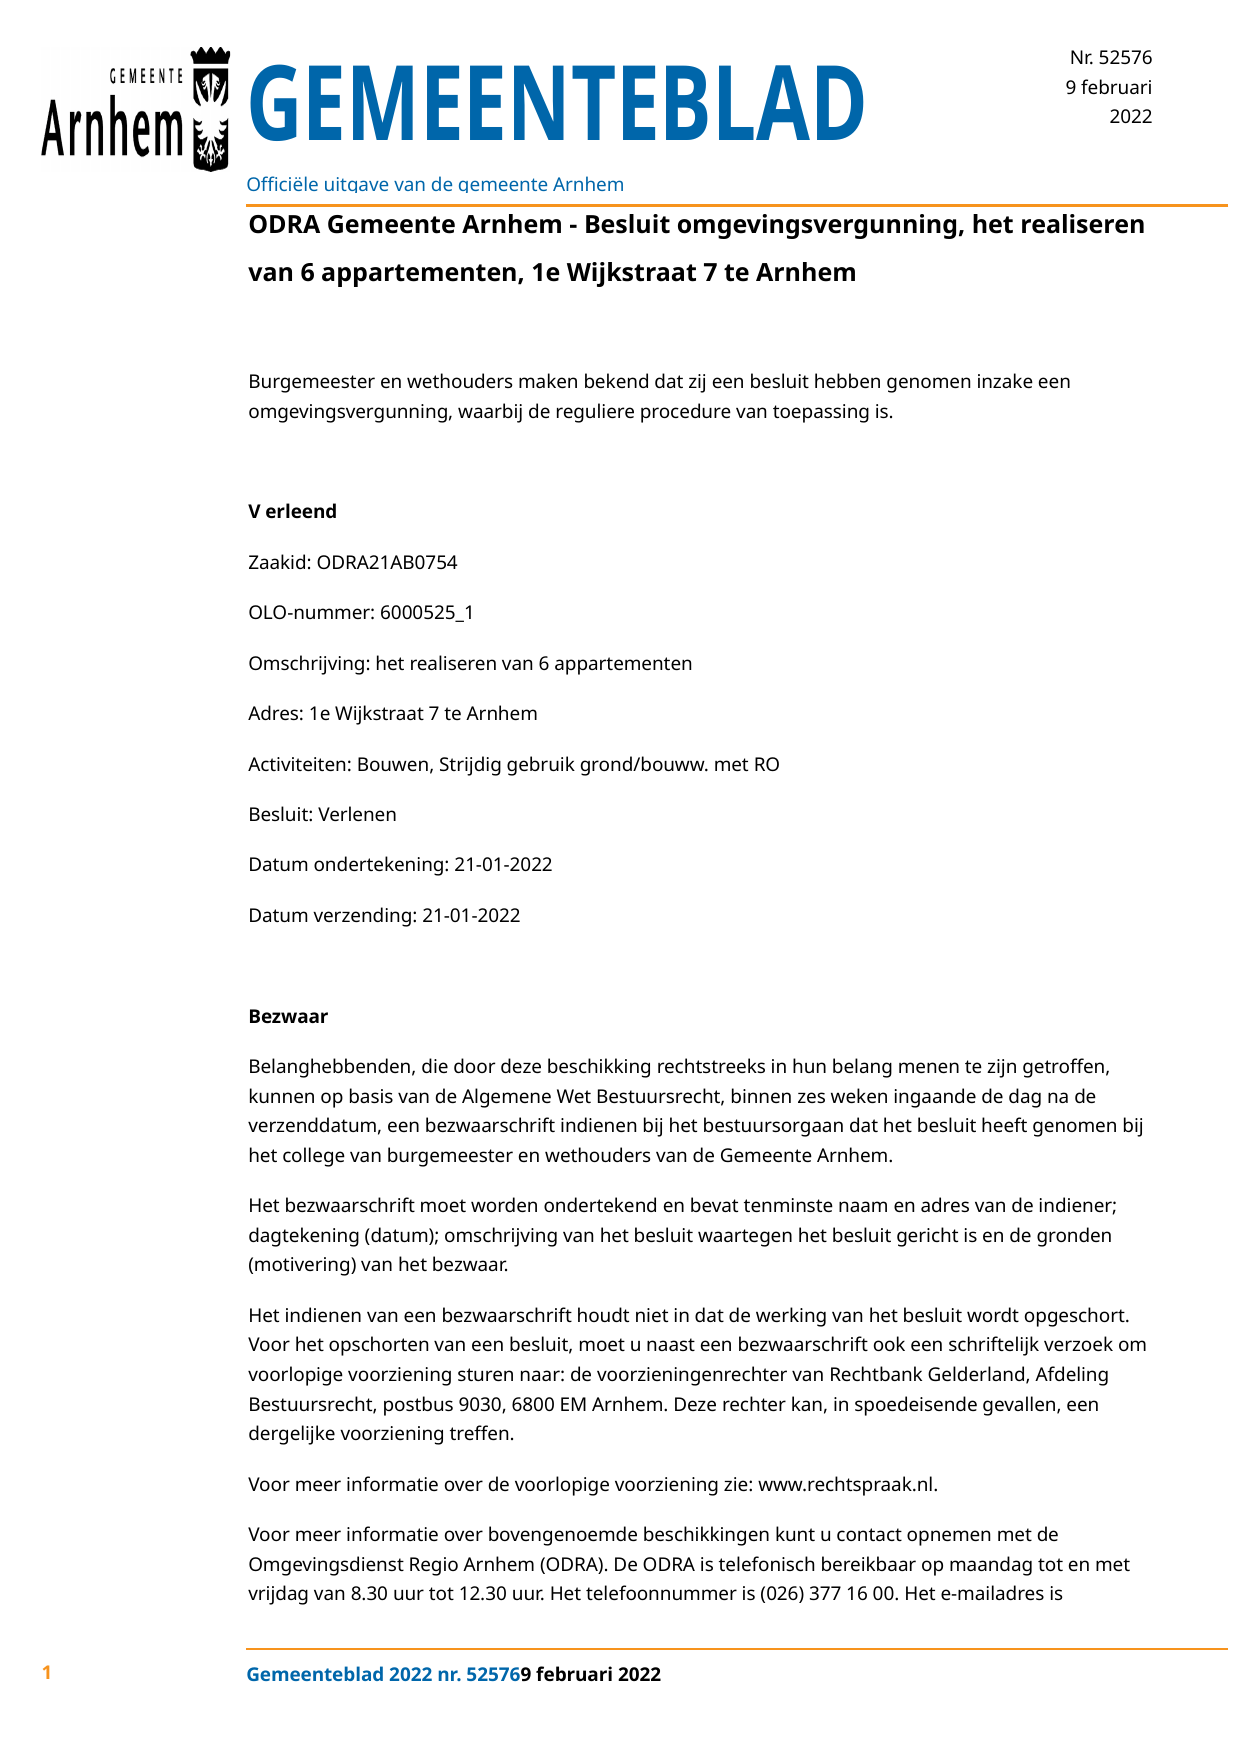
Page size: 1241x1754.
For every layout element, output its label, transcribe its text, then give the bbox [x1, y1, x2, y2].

text V erleend [248, 499, 1152, 524]
text Besluit: Verlenen [248, 801, 1152, 827]
text Datum ondertekening: 21-01-2022 [248, 852, 1152, 877]
text Belanghebbenden, die door deze beschikking rechtstreeks in hun belang menen te zijn getroffen, kunnen op basis van de Algemene Wet Bestuursrecht, binnen zes weken ingaande de dag na de verzenddatum, een bezwaarschrift indienen bij het bestuursorgaan dat het besluit heeft genomen bij het college van burgemeester en wethouders van de Gemeente Arnhem. [248, 1053, 1152, 1168]
text Omschrijving: het realiseren van 6 appartementen [248, 650, 1152, 676]
picture [41, 47, 231, 172]
text Burgemeester en wethouders maken bekend dat zij een besluit hebben genomen inzake een omgevingsvergunning, waarbij de reguliere procedure van toepassing is. [248, 368, 1152, 424]
text Voor meer informatie over de voorlopige voorziening zie: www.rechtspraak.nl. [248, 1471, 1152, 1497]
text Het bezwaarschrift moet worden ondertekend en bevat tenminste naam en adres van de indiener; dagtekening (datum); omschrijving van het besluit waartegen het besluit gericht is en de gronden (motivering) van het bezwaar. [248, 1192, 1152, 1277]
text Activiteiten: Bouwen, Strijdig gebruik grond/bouww. met RO [248, 751, 1152, 777]
text OLO-nummer: 6000525_1 [248, 599, 1152, 625]
text Bezwaar [248, 1003, 1152, 1029]
text Het indienen van een bezwaarschrift houdt niet in dat de werking van het besluit wordt opgeschort. Voor het opschorten van een besluit, moet u naast een bezwaarschrift ook een schriftelijk verzoek om voorlopige voorziening sturen naar: de voorzieningenrechter van Rechtbank Gelderland, Afdeling Bestuursrecht, postbus 9030, 6800 EM Arnhem. Deze rechter kan, in spoedeisende gevallen, een dergelijke voorziening treffen. [248, 1302, 1152, 1446]
text Adres: 1e Wijkstraat 7 te Arnhem [248, 700, 1152, 726]
text Datum verzending: 21-01-2022 [248, 902, 1152, 928]
text Zaakid: ODRA21AB0754 [248, 549, 1152, 575]
text ODRA Gemeente Arnhem - Besluit omgevingsvergunning, het realiseren van 6 appartementen, 1e Wijkstraat 7 te Arnhem [248, 207, 1152, 288]
text Voor meer informatie over bovengenoemde beschikkingen kunt u contact opnemen met de Omgevingsdienst Regio Arnhem (ODRA). De ODRA is telefonisch bereikbaar op maandag tot en met vrijdag van 8.30 uur tot 12.30 uur. Het telefoonnummer is (026) 377 16 00. Het e-mailadres is [248, 1521, 1152, 1606]
